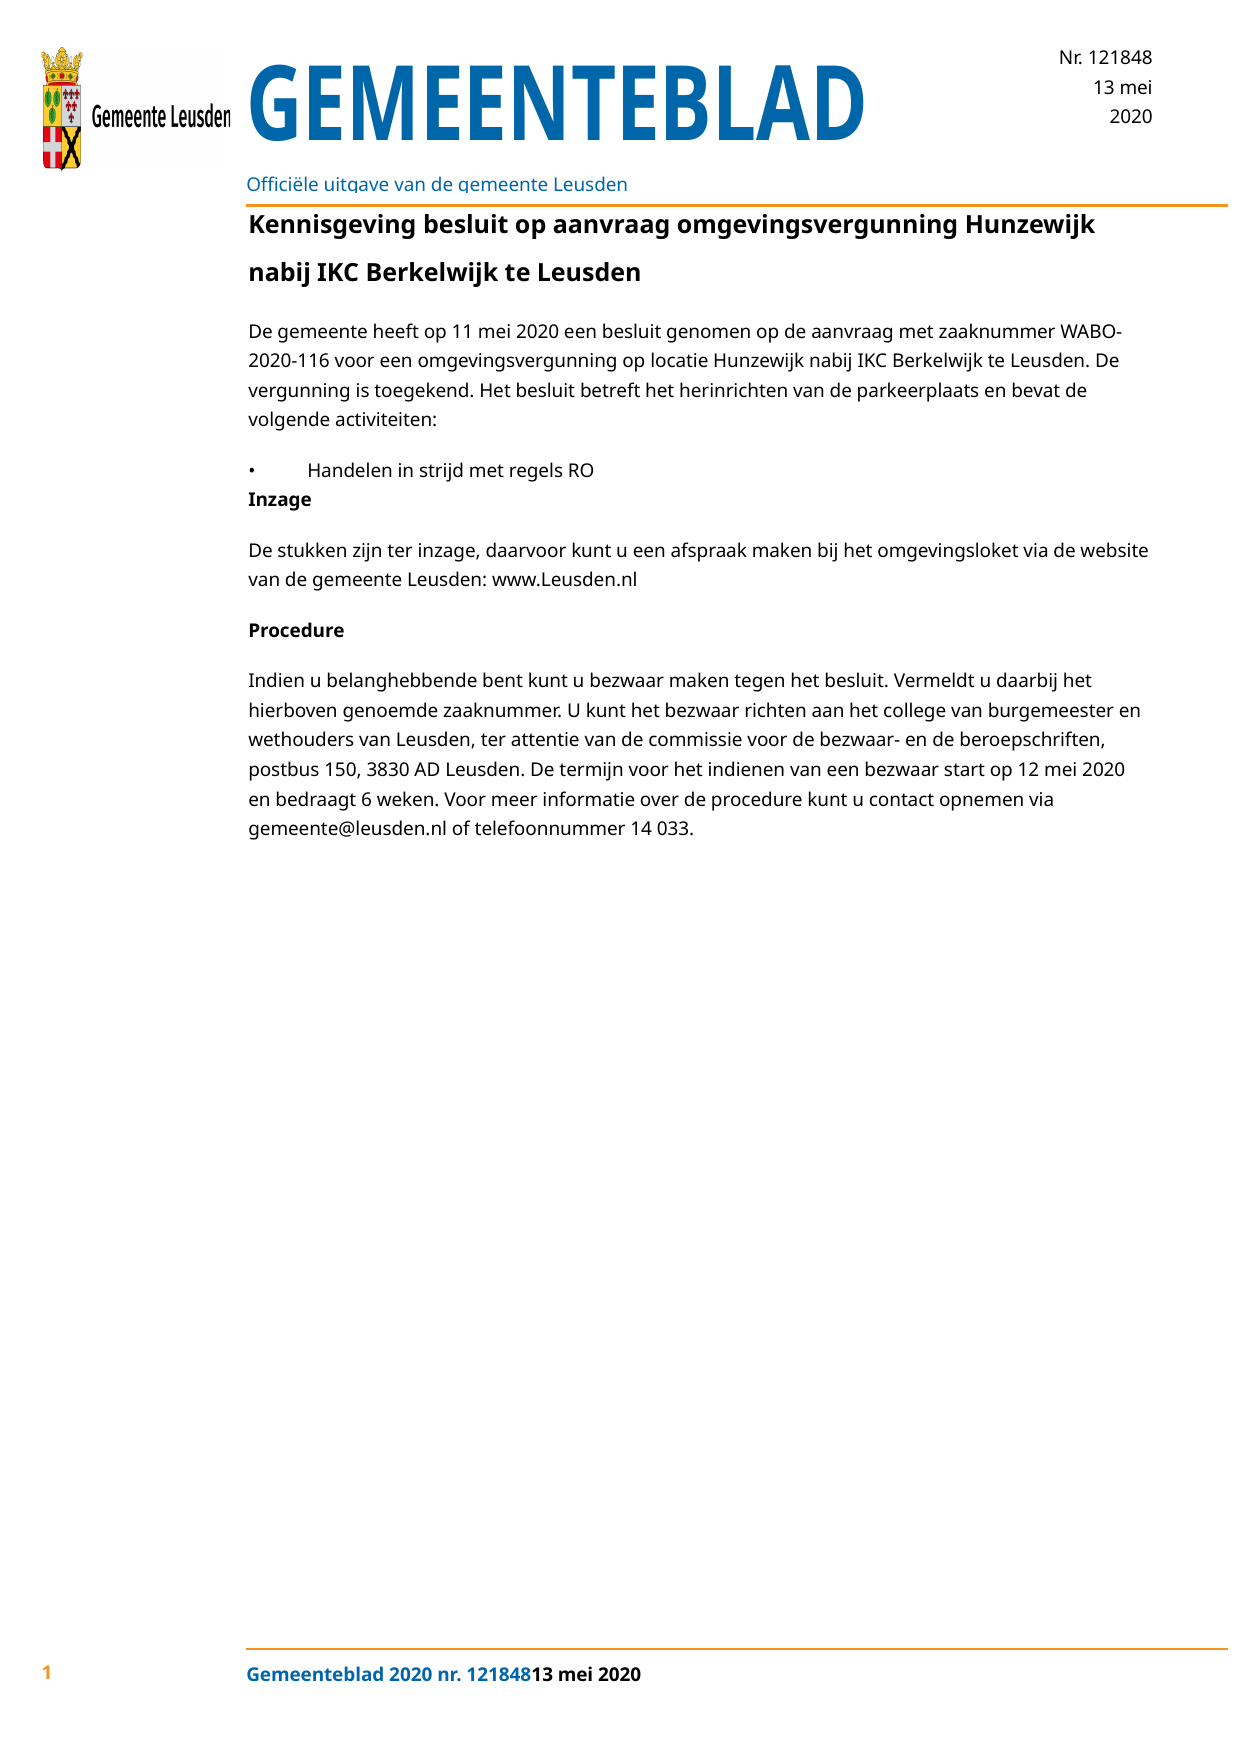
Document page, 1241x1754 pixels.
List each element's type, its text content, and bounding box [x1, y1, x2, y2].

text Procedure [248, 617, 1152, 643]
text Inzage [248, 487, 1152, 512]
text Indien u belanghebbende bent kunt u bezwaar maken tegen het besluit. Vermeldt u daarbij het hierboven genoemde zaaknummer. U kunt het bezwaar richten aan het college van burgemeester en wethouders van Leusden, ter attentie van de commissie voor de bezwaar- en de beroepschriften, postbus 150, 3830 AD Leusden. De termijn voor het indienen van een bezwaar start op 12 mei 2020 en bedraagt 6 weken. Voor meer informatie over de procedure kunt u contact opnemen via gemeente@leusden.nl of telefoonnummer 14 033. [248, 667, 1152, 841]
text Kennisgeving besluit op aanvraag omgevingsvergunning Hunzewijk nabij IKC Berkelwijk te Leusden [248, 207, 1152, 288]
text De gemeente heeft op 11 mei 2020 een besluit genomen op de aanvraag met zaaknummer WABO-2020-116 voor een omgevingsvergunning op locatie Hunzewijk nabij IKC Berkelwijk te Leusden. De vergunning is toegekend. Het besluit betreft het herinrichten van de parkeerplaats en bevat de volgende activiteiten: [248, 318, 1152, 432]
picture [41, 47, 231, 172]
text De stukken zijn ter inzage, daarvoor kunt u een afspraak maken bij het omgevingsloket via de website van de gemeente Leusden: www.Leusden.nl [248, 537, 1152, 592]
list Handelen in strijd met regels RO [248, 457, 1152, 483]
